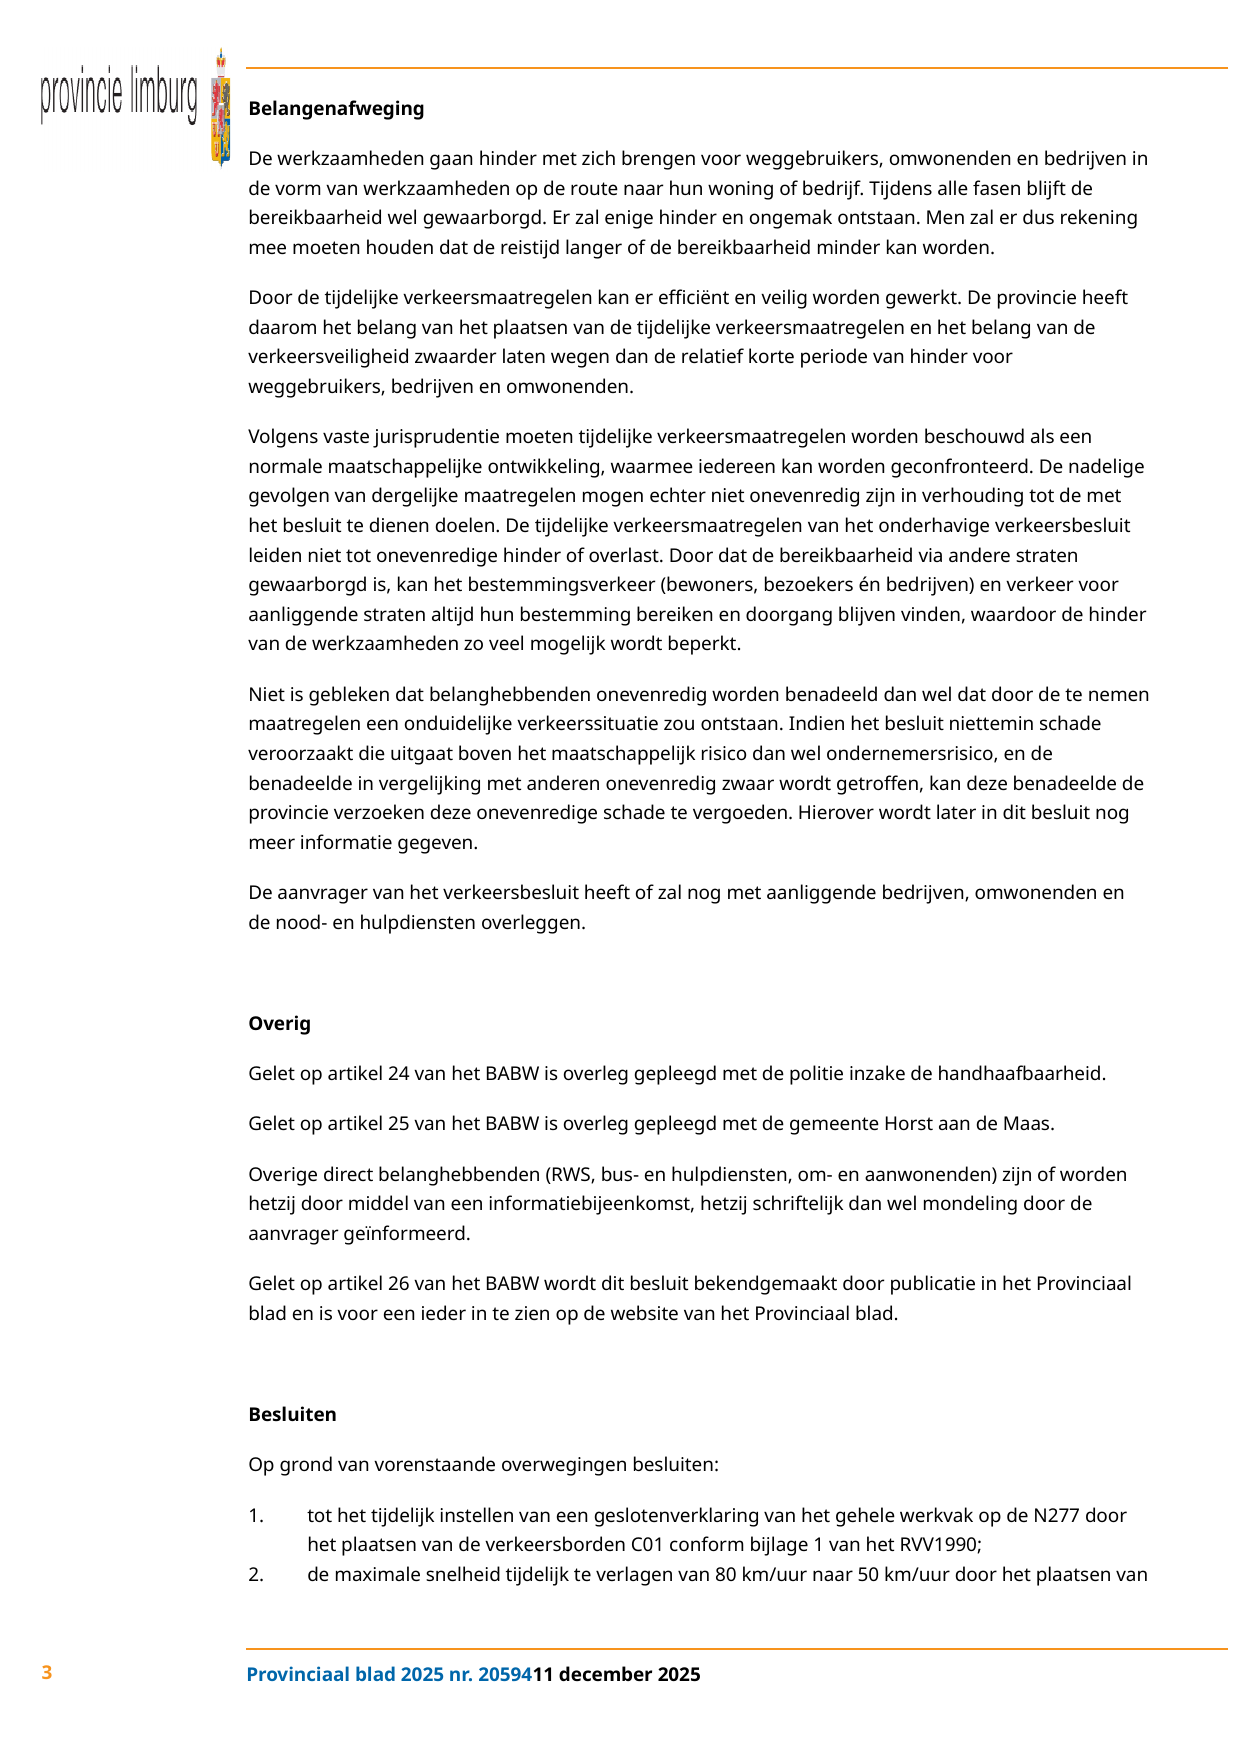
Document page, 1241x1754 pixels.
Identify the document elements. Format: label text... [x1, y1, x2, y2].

text Besluiten [248, 1401, 1152, 1427]
text Overig [248, 1010, 1152, 1036]
text De aanvrager van het verkeersbesluit heeft of zal nog met aanliggende bedrijven, omwonenden en de nood- en hulpdiensten overleggen. [248, 879, 1152, 935]
list tot het tijdelijk instellen van een geslotenverklaring van het gehele werkvak op de N277 door het plaatsen van de verkeersborden C01 conform bijlage 1 van het RVV1990; [248, 1502, 1152, 1557]
text Gelet op artikel 25 van het BABW is overleg gepleegd met de gemeente Horst aan de Maas. [248, 1111, 1152, 1136]
list de maximale snelheid tijdelijk te verlagen van 80 km/uur naar 50 km/uur door het plaatsen van [248, 1561, 1152, 1587]
text Overige direct belanghebbenden (RWS, bus- en hulpdiensten, om- en aanwonenden) zijn of worden hetzij door middel van een informatiebijeenkomst, hetzij schriftelijk dan wel mondeling door de aanvrager geïnformeerd. [248, 1161, 1152, 1246]
text Niet is gebleken dat belanghebbenden onevenredig worden benadeeld dan wel dat door de te nemen maatregelen een onduidelijke verkeerssituatie zou ontstaan. Indien het besluit niettemin schade veroorzaakt die uitgaat boven het maatschappelijk risico dan wel ondernemersrisico, en de benadeelde in vergelijking met anderen onevenredig zwaar wordt getroffen, kan deze benadeelde de provincie verzoeken deze onevenredige schade te vergoeden. Hierover wordt later in dit besluit nog meer informatie gegeven. [248, 681, 1152, 855]
text Door de tijdelijke verkeersmaatregelen kan er efficiënt en veilig worden gewerkt. De provincie heeft daarom het belang van het plaatsen van de tijdelijke verkeersmaatregelen en het belang van de verkeersveiligheid zwaarder laten wegen dan de relatief korte periode van hinder voor weggebruikers, bedrijven en omwonenden. [248, 284, 1152, 399]
text De werkzaamheden gaan hinder met zich brengen voor weggebruikers, omwonenden en bedrijven in de vorm van werkzaamheden op de route naar hun woning of bedrijf. Tijdens alle fasen blijft de bereikbaarheid wel gewaarborgd. Er zal enige hinder en ongemak ontstaan. Men zal er dus rekening mee moeten houden dat de reistijd langer of de bereikbaarheid minder kan worden. [248, 145, 1152, 260]
text Gelet op artikel 26 van het BABW wordt dit besluit bekendgemaakt door publicatie in het Provinciaal blad en is voor een ieder in te zien op de website van het Provinciaal blad. [248, 1271, 1152, 1326]
text Volgens vaste jurisprudentie moeten tijdelijke verkeersmaatregelen worden beschouwd als een normale maatschappelijke ontwikkeling, waarmee iedereen kan worden geconfronteerd. De nadelige gevolgen van dergelijke maatregelen mogen echter niet onevenredig zijn in verhouding tot de met het besluit te dienen doelen. De tijdelijke verkeersmaatregelen van het onderhavige verkeersbesluit leiden niet tot onevenredige hinder of overlast. Door dat de bereikbaarheid via andere straten gewaarborgd is, kan het bestemmingsverkeer (bewoners, bezoekers én bedrijven) en verkeer voor aanliggende straten altijd hun bestemming bereiken en doorgang blijven vinden, waardoor de hinder van de werkzaamheden zo veel mogelijk wordt beperkt. [248, 423, 1152, 656]
text Gelet op artikel 24 van het BABW is overleg gepleegd met de politie inzake de handhaafbaarheid. [248, 1060, 1152, 1086]
text Belangenafweging [248, 95, 1152, 121]
text Op grond van vorenstaande overwegingen besluiten: [248, 1451, 1152, 1477]
picture [41, 47, 231, 172]
